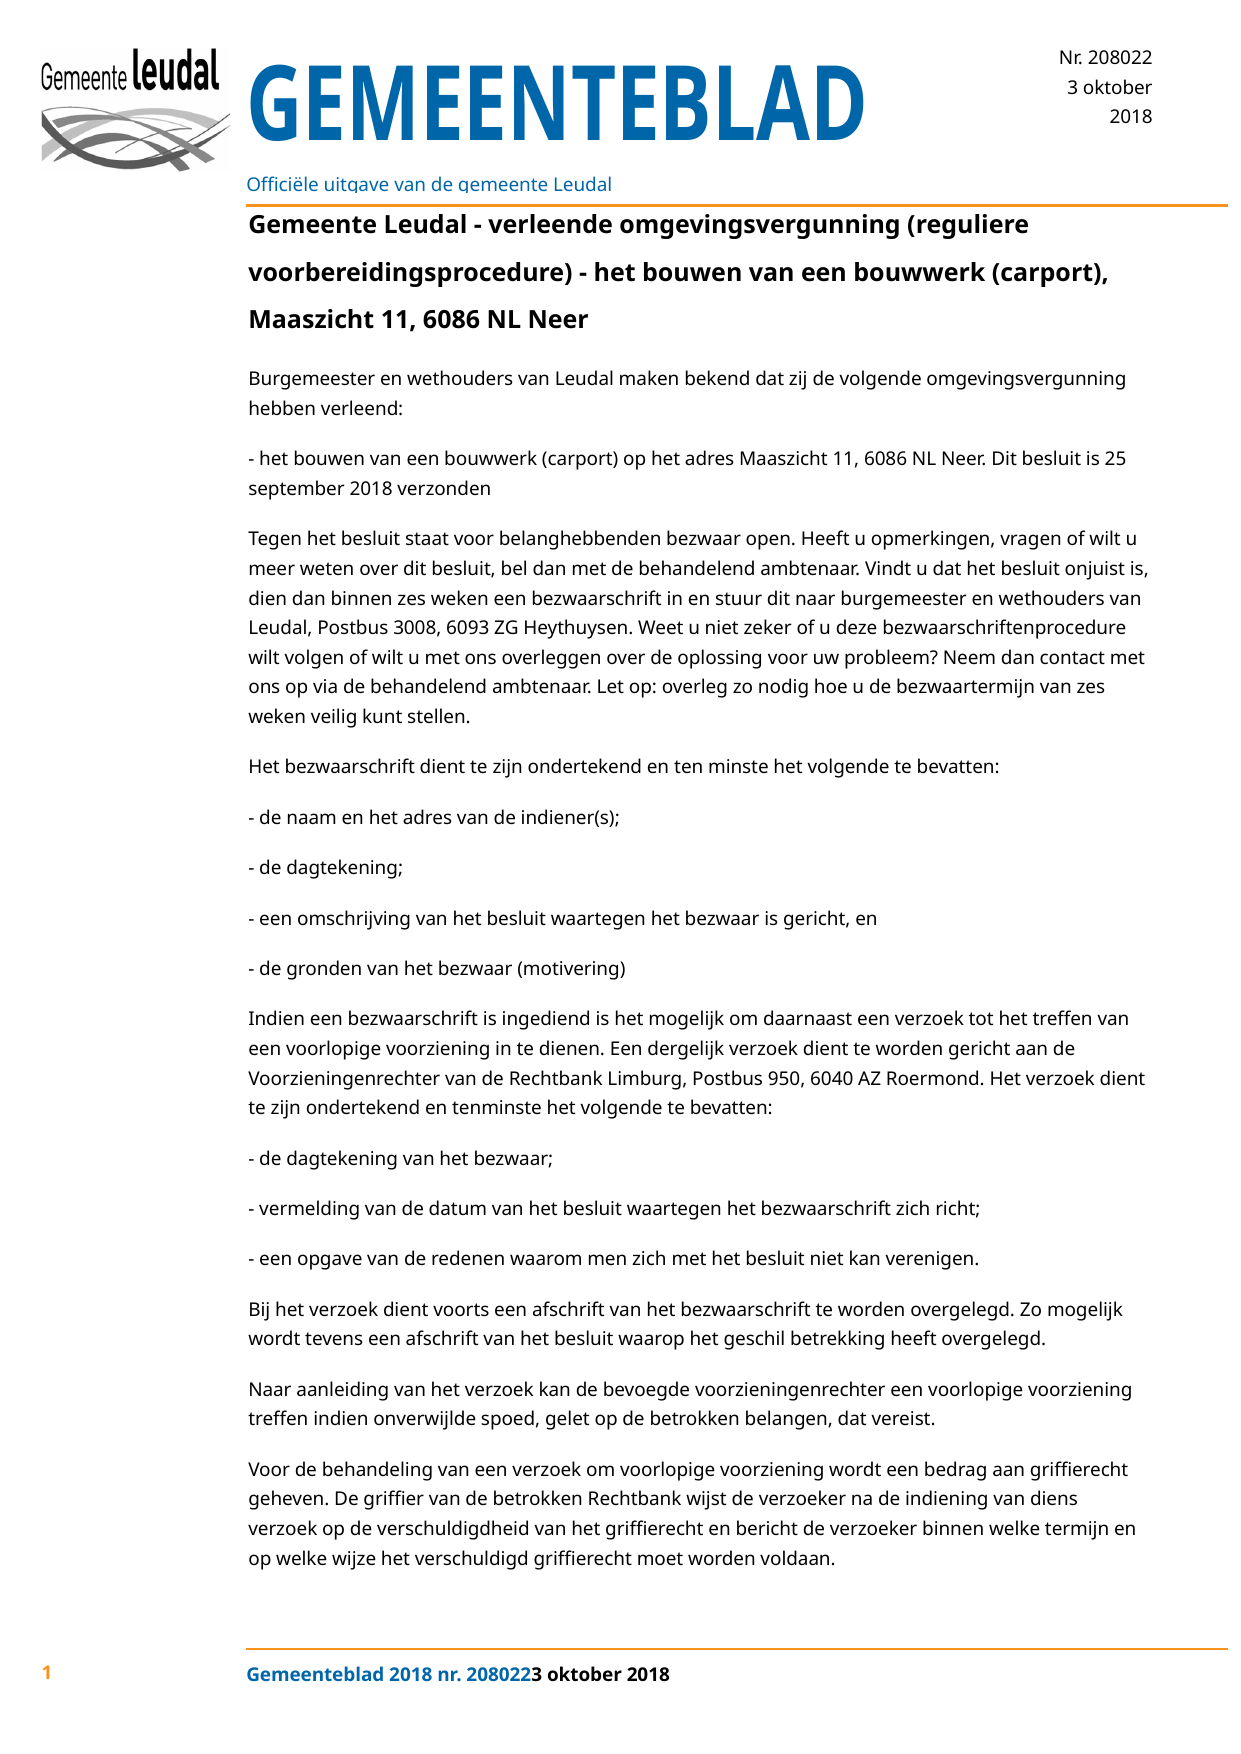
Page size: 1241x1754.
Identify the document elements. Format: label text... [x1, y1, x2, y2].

text - de dagtekening; [248, 854, 1152, 880]
text - een opgave van de redenen waarom men zich met het besluit niet kan verenigen. [248, 1246, 1152, 1271]
text Naar aanleiding van het verzoek kan de bevoegde voorzieningenrechter een voorlopige voorziening treffen indien onverwijlde spoed, gelet op de betrokken belangen, dat vereist. [248, 1376, 1152, 1431]
text Indien een bezwaarschrift is ingediend is het mogelijk om daarnaast een verzoek tot het treffen van een voorlopige voorziening in te dienen. Een dergelijk verzoek dient te worden gericht aan de Voorzieningenrechter van de Rechtbank Limburg, Postbus 950, 6040 AZ Roermond. Het verzoek dient te zijn ondertekend en tenminste het volgende te bevatten: [248, 1006, 1152, 1120]
text - de gronden van het bezwaar (motivering) [248, 955, 1152, 981]
text - het bouwen van een bouwwerk (carport) op het adres Maaszicht 11, 6086 NL Neer. Dit besluit is 25 september 2018 verzonden [248, 446, 1152, 501]
text - een omschrijving van het besluit waartegen het bezwaar is gericht, en [248, 905, 1152, 930]
picture [41, 47, 231, 172]
text - vermelding van de datum van het besluit waartegen het bezwaarschrift zich richt; [248, 1195, 1152, 1221]
text Gemeente Leudal - verleende omgevingsvergunning (reguliere voorbereidingsprocedure) - het bouwen van een bouwwerk (carport), Maaszicht 11, 6086 NL Neer [248, 207, 1152, 336]
text Het bezwaarschrift dient te zijn ondertekend en ten minste het volgende te bevatten: [248, 753, 1152, 779]
text Burgemeester en wethouders van Leudal maken bekend dat zij de volgende omgevingsvergunning hebben verleend: [248, 366, 1152, 421]
text Voor de behandeling van een verzoek om voorlopige voorziening wordt een bedrag aan griffierecht geheven. De griffier van de betrokken Rechtbank wijst de verzoeker na de indiening van diens verzoek op de verschuldigdheid van het griffierecht en bericht de verzoeker binnen welke termijn en op welke wijze het verschuldigd griffierecht moet worden voldaan. [248, 1456, 1152, 1570]
text Bij het verzoek dient voorts een afschrift van het bezwaarschrift te worden overgelegd. Zo mogelijk wordt tevens een afschrift van het besluit waarop het geschil betrekking heeft overgelegd. [248, 1296, 1152, 1351]
text - de dagtekening van het bezwaar; [248, 1145, 1152, 1170]
text Tegen het besluit staat voor belanghebbenden bezwaar open. Heeft u opmerkingen, vragen of wilt u meer weten over dit besluit, bel dan met de behandelend ambtenaar. Vindt u dat het besluit onjuist is, dien dan binnen zes weken een bezwaarschrift in en stuur dit naar burgemeester en wethouders van Leudal, Postbus 3008, 6093 ZG Heythuysen. Weet u niet zeker of u deze bezwaarschriftenprocedure wilt volgen of wilt u met ons overleggen over de oplossing voor uw probleem? Neem dan contact met ons op via de behandelend ambtenaar. Let op: overleg zo nodig hoe u de bezwaartermijn van zes weken veilig kunt stellen. [248, 526, 1152, 729]
text - de naam en het adres van de indiener(s); [248, 804, 1152, 829]
